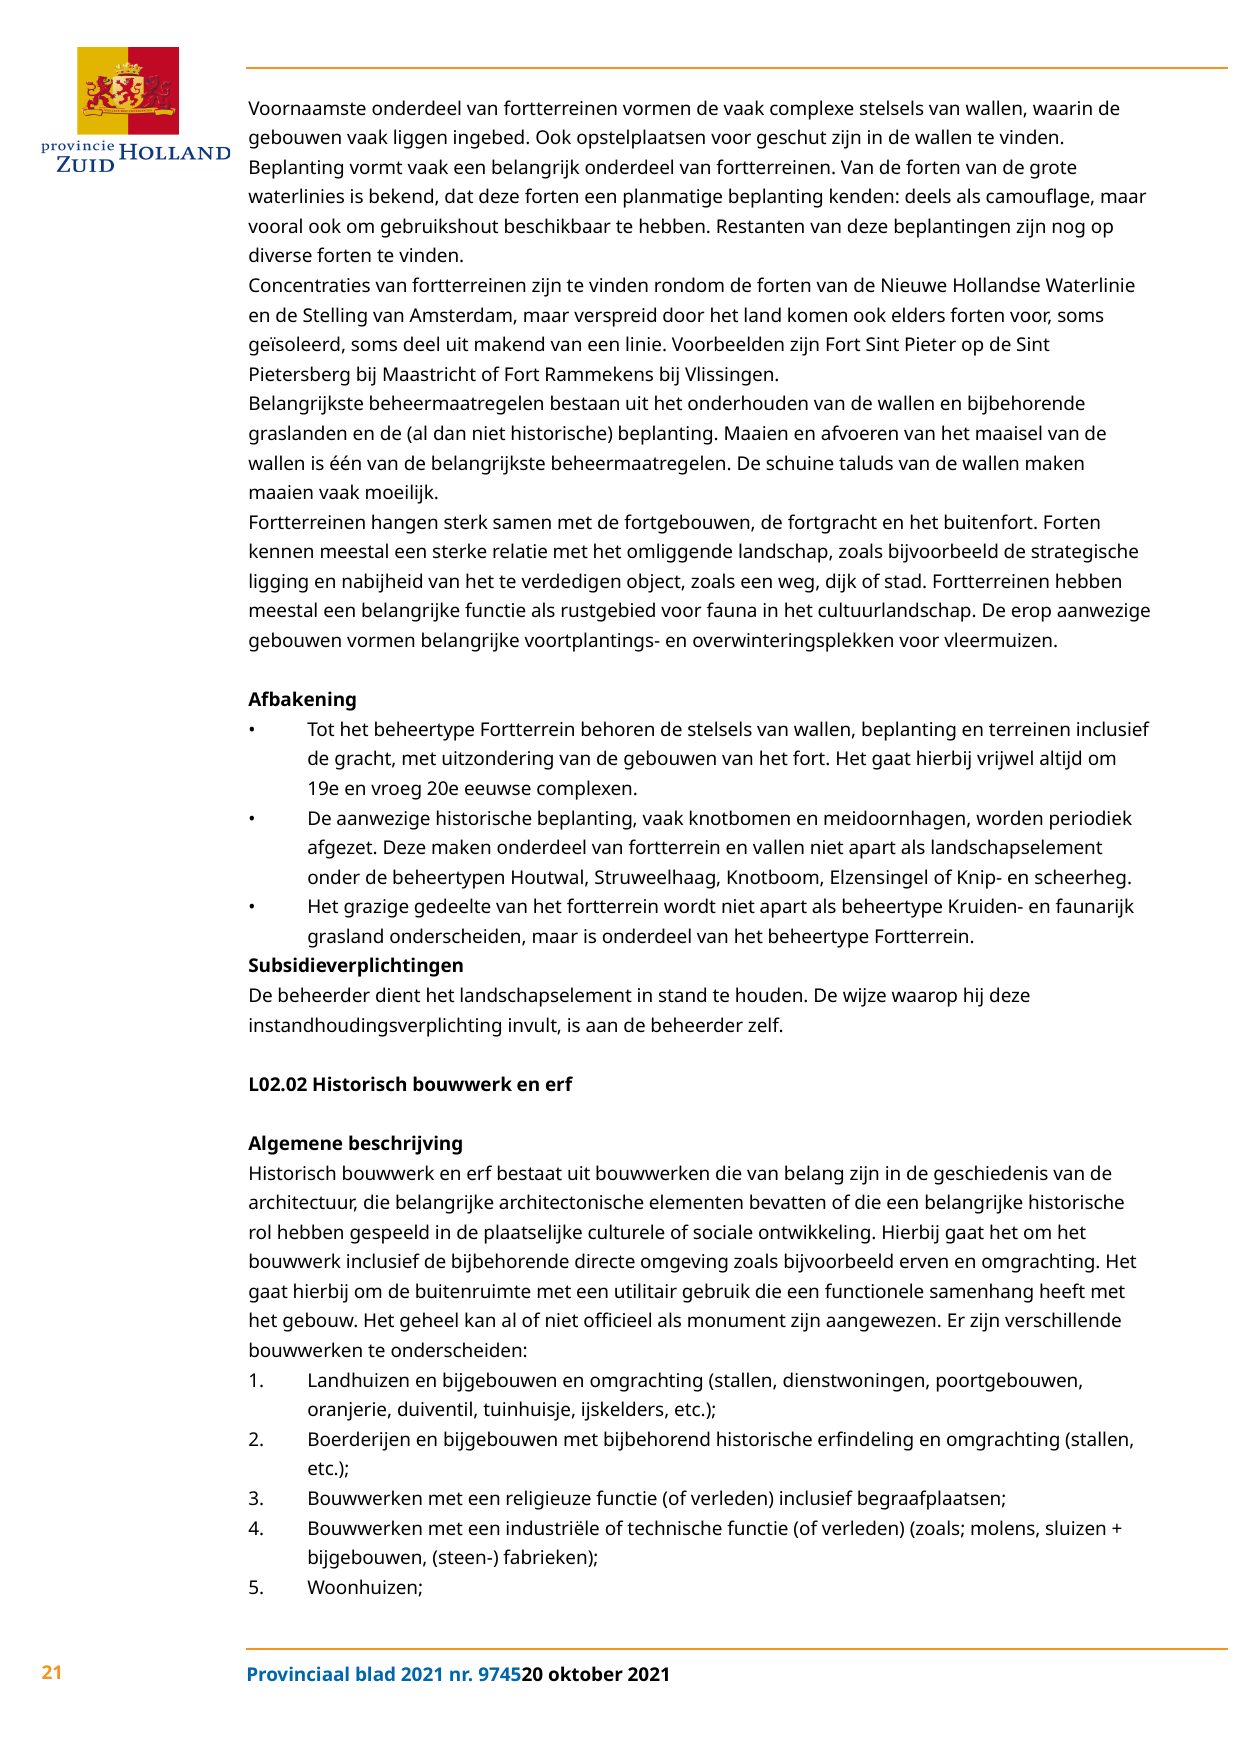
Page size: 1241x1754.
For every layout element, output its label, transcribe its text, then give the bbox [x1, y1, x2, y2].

text Afbakening [248, 686, 1152, 712]
text Belangrijkste beheermaatregelen bestaan uit het onderhouden van de wallen en bijbehorende graslanden en de (al dan niet historische) beplanting. Maaien en afvoeren van het maaisel van de wallen is één van de belangrijkste beheermaatregelen. De schuine taluds van de wallen maken maaien vaak moeilijk. [248, 391, 1152, 505]
text Beplanting vormt vaak een belangrijk onderdeel van fortterreinen. Van de forten van de grote waterlinies is bekend, dat deze forten een planmatige beplanting kenden: deels als camouflage, maar vooral ook om gebruikshout beschikbaar te hebben. Restanten van deze beplantingen zijn nog op diverse forten te vinden. [248, 154, 1152, 268]
list Landhuizen en bijgebouwen en omgrachting (stallen, dienstwoningen, poortgebouwen, oranjerie, duiventil, tuinhuisje, ijskelders, etc.); [248, 1367, 1152, 1422]
text Historisch bouwwerk en erf bestaat uit bouwwerken die van belang zijn in de geschiedenis van de architectuur, die belangrijke architectonische elementen bevatten of die een belangrijke historische rol hebben gespeeld in de plaatselijke culturele of sociale ontwikkeling. Hierbij gaat het om het bouwwerk inclusief de bijbehorende directe omgeving zoals bijvoorbeeld erven en omgrachting. Het gaat hierbij om de buitenruimte met een utilitair gebruik die een functionele samenhang heeft met het gebouw. Het geheel kan al of niet officieel als monument zijn aangewezen. Er zijn verschillende bouwwerken te onderscheiden: [248, 1160, 1152, 1363]
text Voornaamste onderdeel van fortterreinen vormen de vaak complexe stelsels van wallen, waarin de gebouwen vaak liggen ingebed. Ook opstelplaatsen voor geschut zijn in de wallen te vinden. [248, 95, 1152, 150]
list Tot het beheertype Fortterrein behoren de stelsels van wallen, beplanting en terreinen inclusief de gracht, met uitzondering van de gebouwen van het fort. Het gaat hierbij vrijwel altijd om 19e en vroeg 20e eeuwse complexen. [248, 716, 1152, 801]
picture [41, 47, 231, 172]
text Algemene beschrijving [248, 1130, 1152, 1156]
text Fortterreinen hangen sterk samen met de fortgebouwen, de fortgracht en het buitenfort. Forten kennen meestal een sterke relatie met het omliggende landschap, zoals bijvoorbeeld de strategische ligging en nabijheid van het te verdedigen object, zoals een weg, dijk of stad. Fortterreinen hebben meestal een belangrijke functie als rustgebied voor fauna in het cultuurlandschap. De erop aanwezige gebouwen vormen belangrijke voortplantings- en overwinteringsplekken voor vleermuizen. [248, 509, 1152, 653]
list Boerderijen en bijgebouwen met bijbehorend historische erfindeling en omgrachting (stallen, etc.); [248, 1426, 1152, 1481]
text Concentraties van fortterreinen zijn te vinden rondom de forten van de Nieuwe Hollandse Waterlinie en de Stelling van Amsterdam, maar verspreid door het land komen ook elders forten voor, soms geïsoleerd, soms deel uit makend van een linie. Voorbeelden zijn Fort Sint Pieter op de Sint Pietersberg bij Maastricht of Fort Rammekens bij Vlissingen. [248, 272, 1152, 387]
list Bouwwerken met een industriële of technische functie (of verleden) (zoals; molens, sluizen + bijgebouwen, (steen-) fabrieken); [248, 1515, 1152, 1570]
text L02.02 Historisch bouwwerk en erf [248, 1071, 1152, 1097]
text Subsidieverplichtingen [248, 953, 1152, 978]
list Bouwwerken met een religieuze functie (of verleden) inclusief begraafplaatsen; [248, 1485, 1152, 1511]
list Woonhuizen; [248, 1574, 1152, 1600]
text De beheerder dient het landschapselement in stand te houden. De wijze waarop hij deze instandhoudingsverplichting invult, is aan de beheerder zelf. [248, 982, 1152, 1038]
list De aanwezige historische beplanting, vaak knotbomen en meidoornhagen, worden periodiek afgezet. Deze maken onderdeel van fortterrein en vallen niet apart als landschapselement onder de beheertypen Houtwal, Struweelhaag, Knotboom, Elzensingel of Knip- en scheerheg. [248, 805, 1152, 890]
list Het grazige gedeelte van het fortterrein wordt niet apart als beheertype Kruiden- en faunarijk grasland onderscheiden, maar is onderdeel van het beheertype Fortterrein. [248, 893, 1152, 949]
